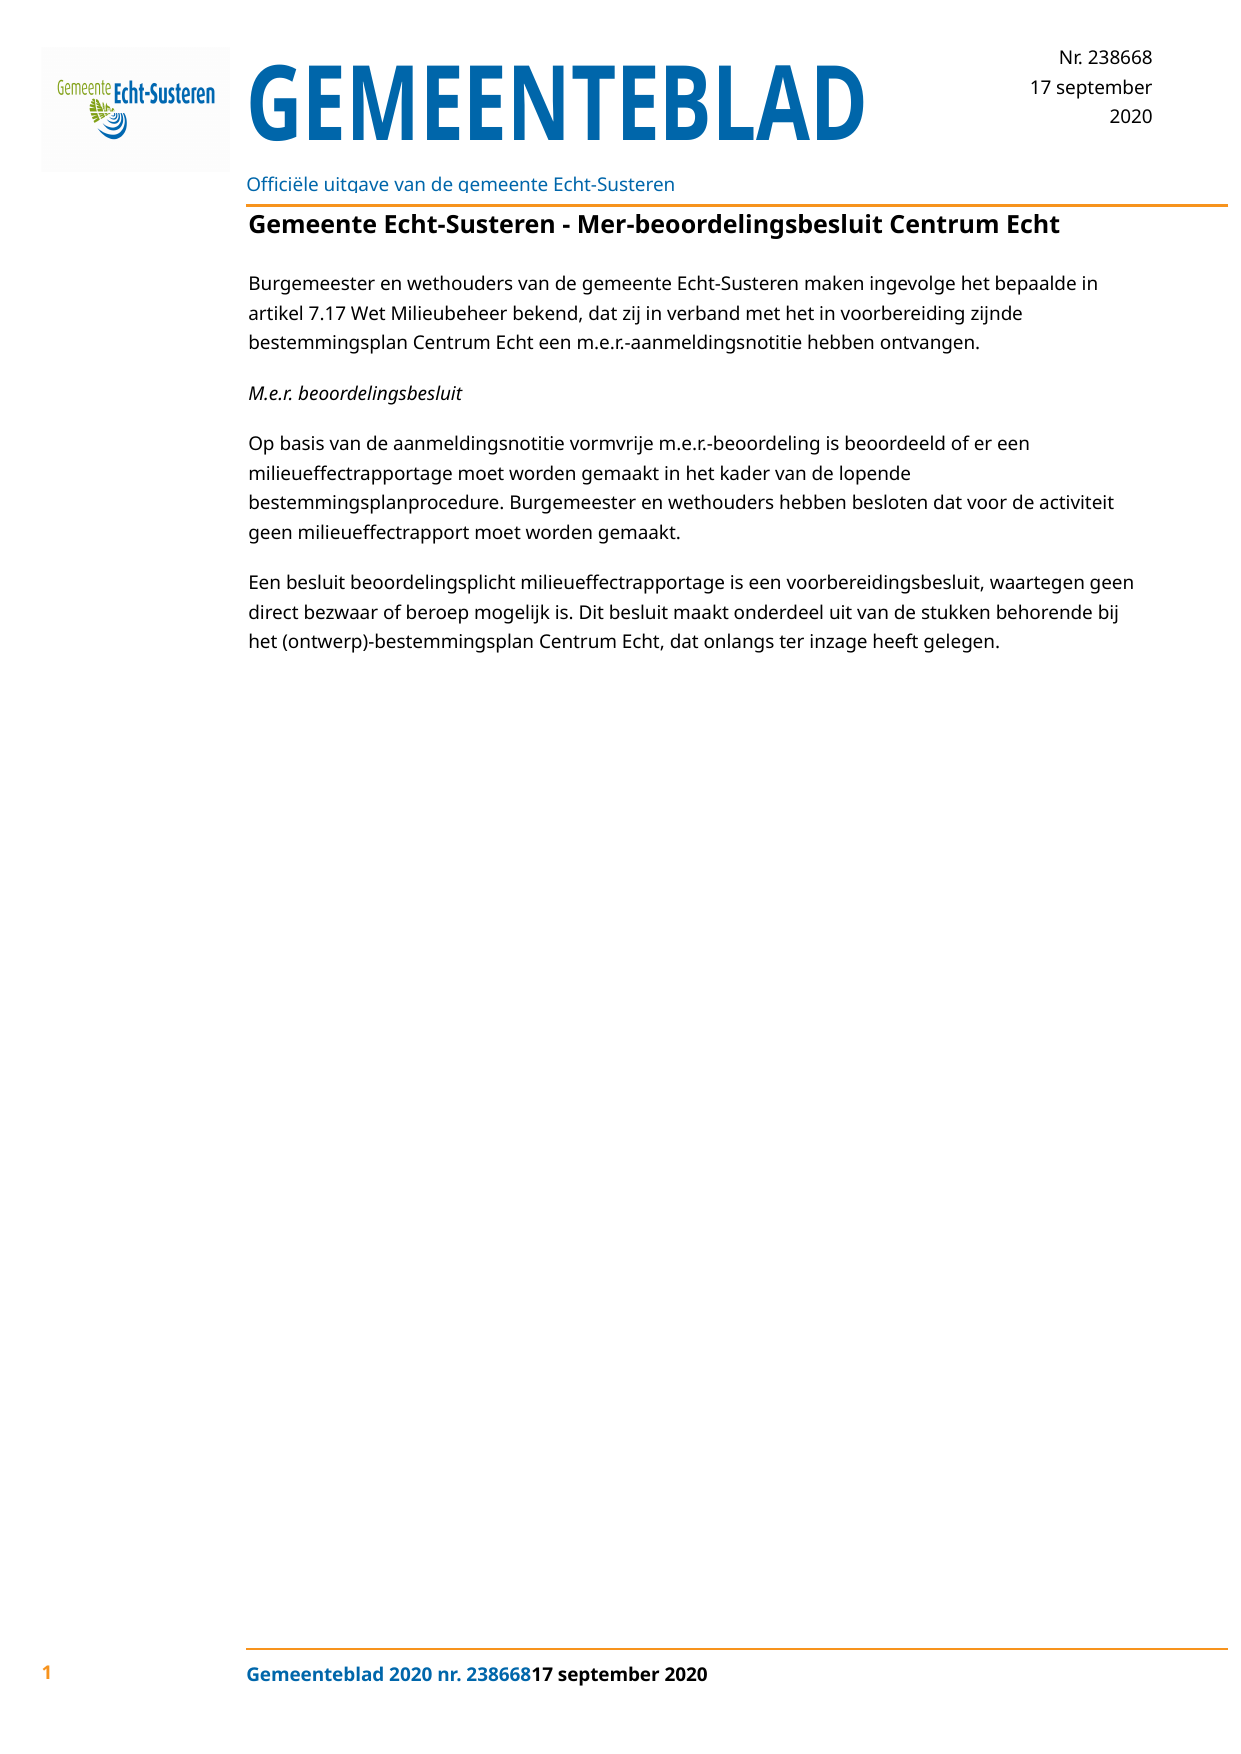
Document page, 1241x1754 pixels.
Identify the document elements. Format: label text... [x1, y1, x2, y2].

text Burgemeester en wethouders van de gemeente Echt-Susteren maken ingevolge het bepaalde in artikel 7.17 Wet Milieubeheer bekend, dat zij in verband met het in voorbereiding zijnde bestemmingsplan Centrum Echt een m.e.r.-aanmeldingsnotitie hebben ontvangen. [248, 270, 1152, 355]
text Op basis van de aanmeldingsnotitie vormvrije m.e.r.-beoordeling is beoordeeld of er een milieueffectrapportage moet worden gemaakt in het kader van de lopende bestemmingsplanprocedure. Burgemeester en wethouders hebben besloten dat voor de activiteit geen milieueffectrapport moet worden gemaakt. [248, 430, 1152, 545]
text Een besluit beoordelingsplicht milieueffectrapportage is een voorbereidingsbesluit, waartegen geen direct bezwaar of beroep mogelijk is. Dit besluit maakt onderdeel uit van de stukken behorende bij het (ontwerp)-bestemmingsplan Centrum Echt, dat onlangs ter inzage heeft gelegen. [248, 569, 1152, 654]
picture [41, 47, 231, 172]
text Gemeente Echt-Susteren - Mer-beoordelingsbesluit Centrum Echt [248, 207, 1152, 241]
text M.e.r. beoordelingsbesluit [248, 380, 1152, 406]
